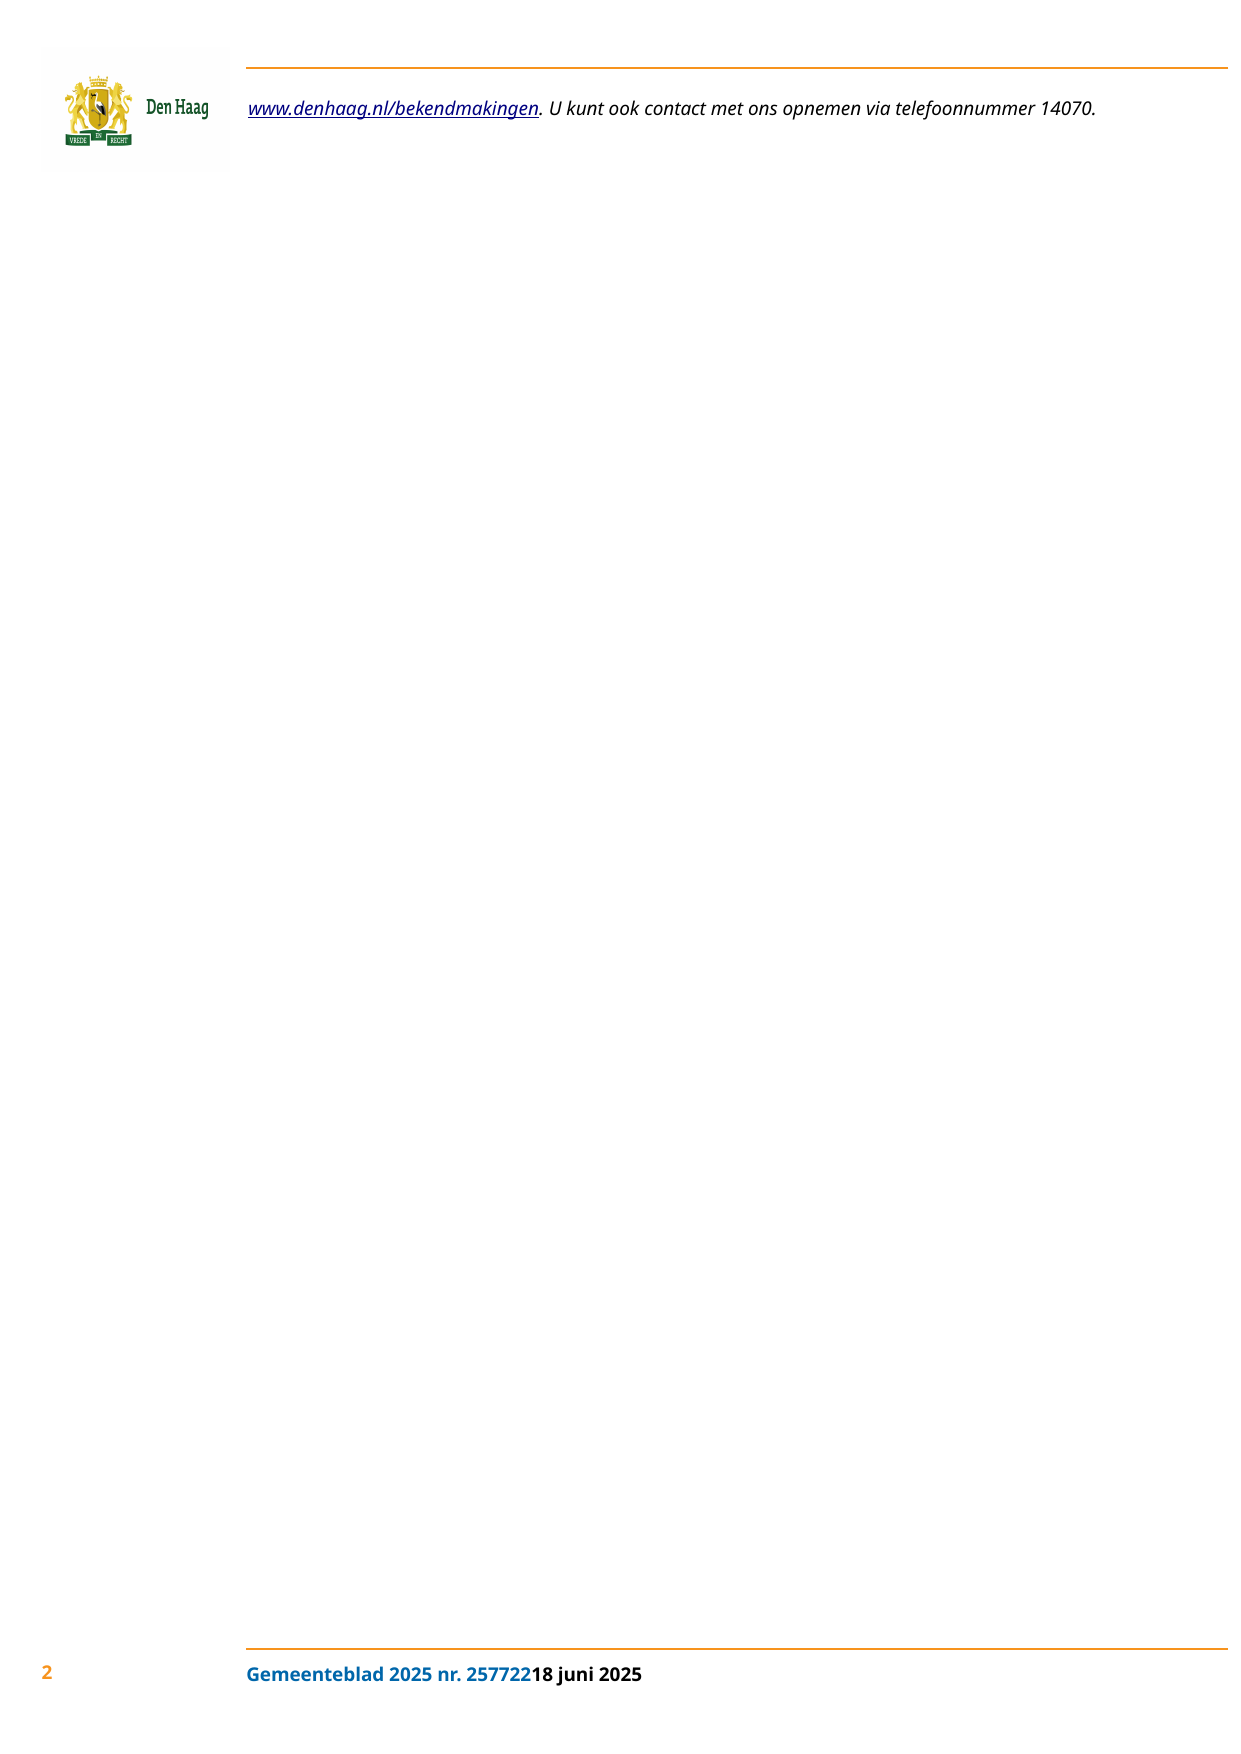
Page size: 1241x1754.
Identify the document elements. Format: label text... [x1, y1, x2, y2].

picture [41, 47, 231, 172]
text www.denhaag.nl/bekendmakingen. U kunt ook contact met ons opnemen via telefoonnummer 14070. [248, 95, 1152, 121]
